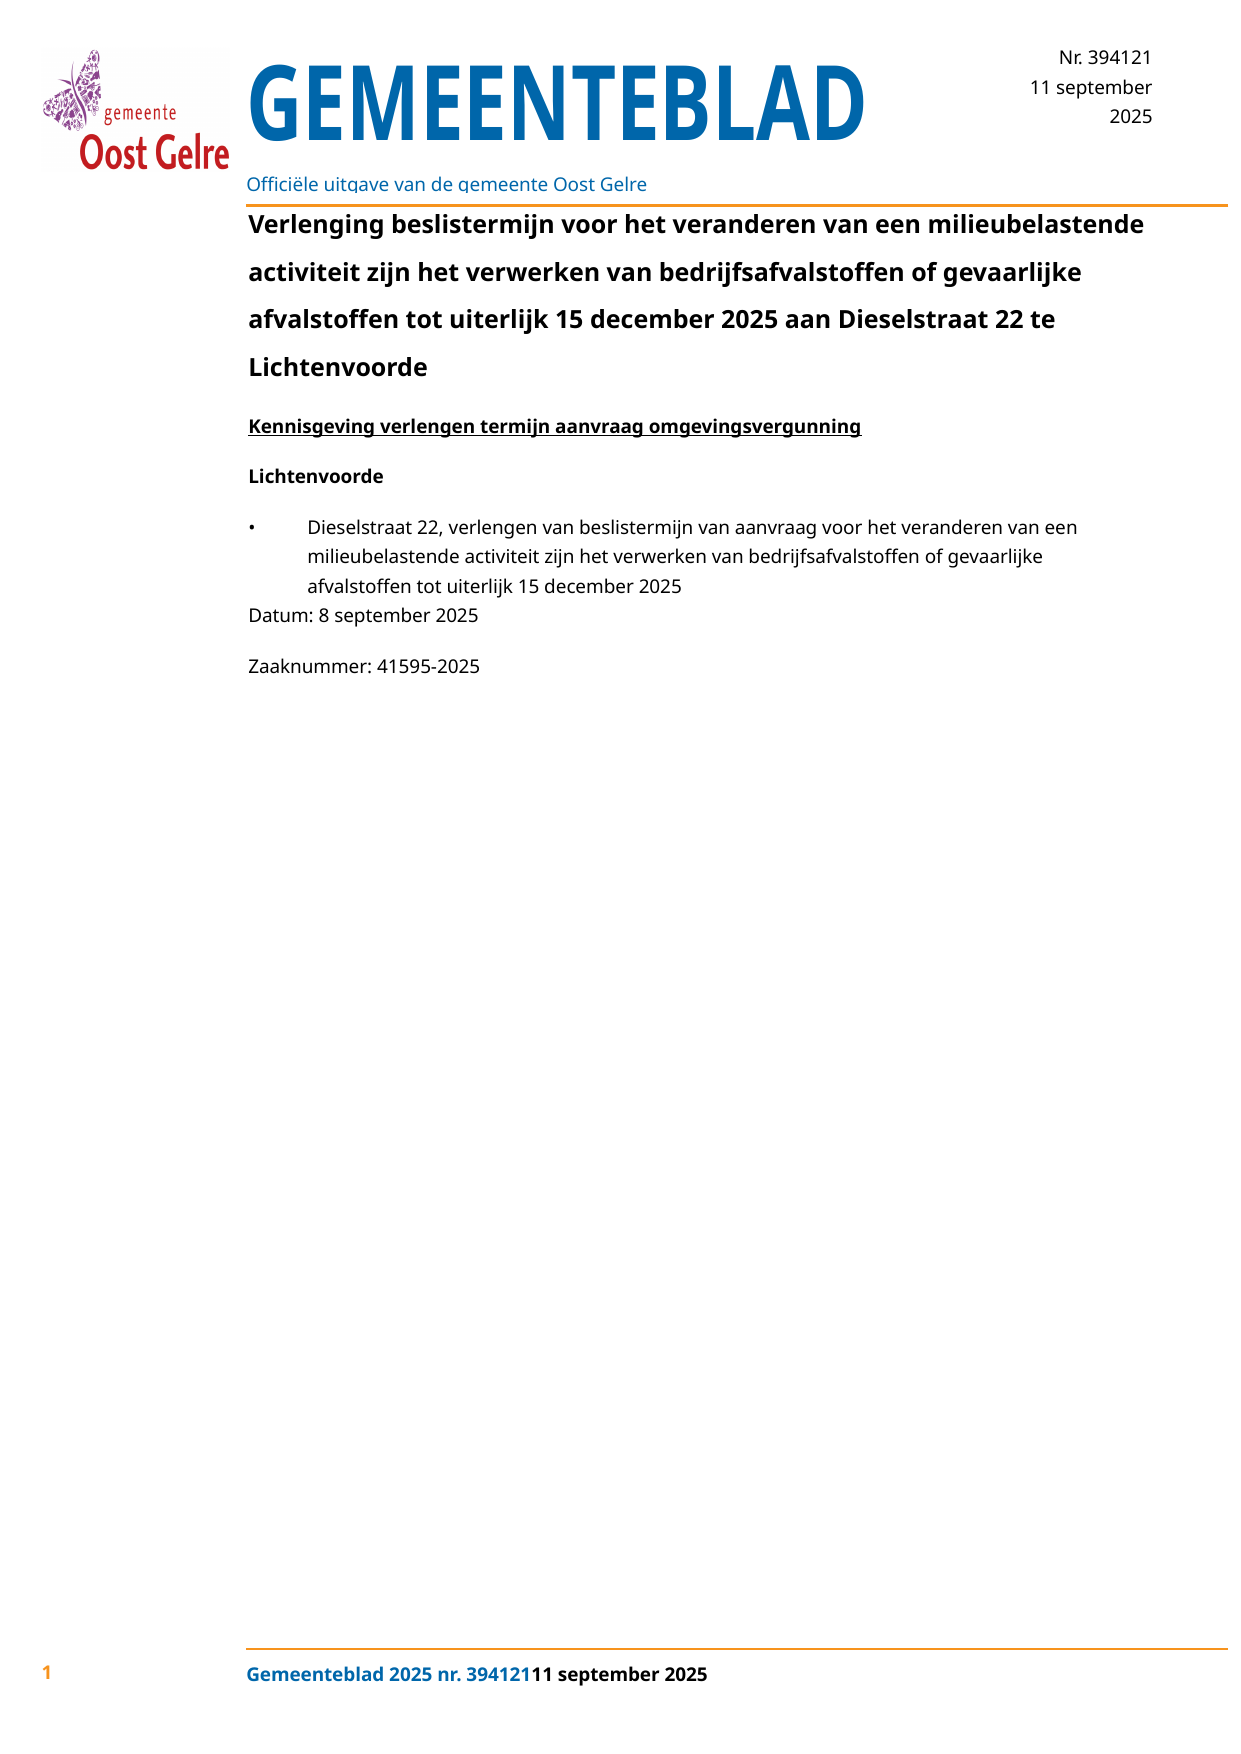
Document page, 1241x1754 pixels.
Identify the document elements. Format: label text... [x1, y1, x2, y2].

list Dieselstraat 22, verlengen van beslistermijn van aanvraag voor het veranderen van een milieubelastende activiteit zijn het verwerken van bedrijfsafvalstoffen of gevaarlijke afvalstoffen tot uiterlijk 15 december 2025 [248, 514, 1152, 599]
text Verlenging beslistermijn voor het veranderen van een milieubelastende activiteit zijn het verwerken van bedrijfsafvalstoffen of gevaarlijke afvalstoffen tot uiterlijk 15 december 2025 aan Dieselstraat 22 te Lichtenvoorde [248, 207, 1152, 384]
text Lichtenvoorde [248, 463, 1152, 489]
text Zaaknummer: 41595-2025 [248, 653, 1152, 679]
text Kennisgeving verlengen termijn aanvraag omgevingsvergunning [248, 413, 1152, 439]
text Datum: 8 september 2025 [248, 603, 1152, 628]
picture [41, 47, 231, 172]
